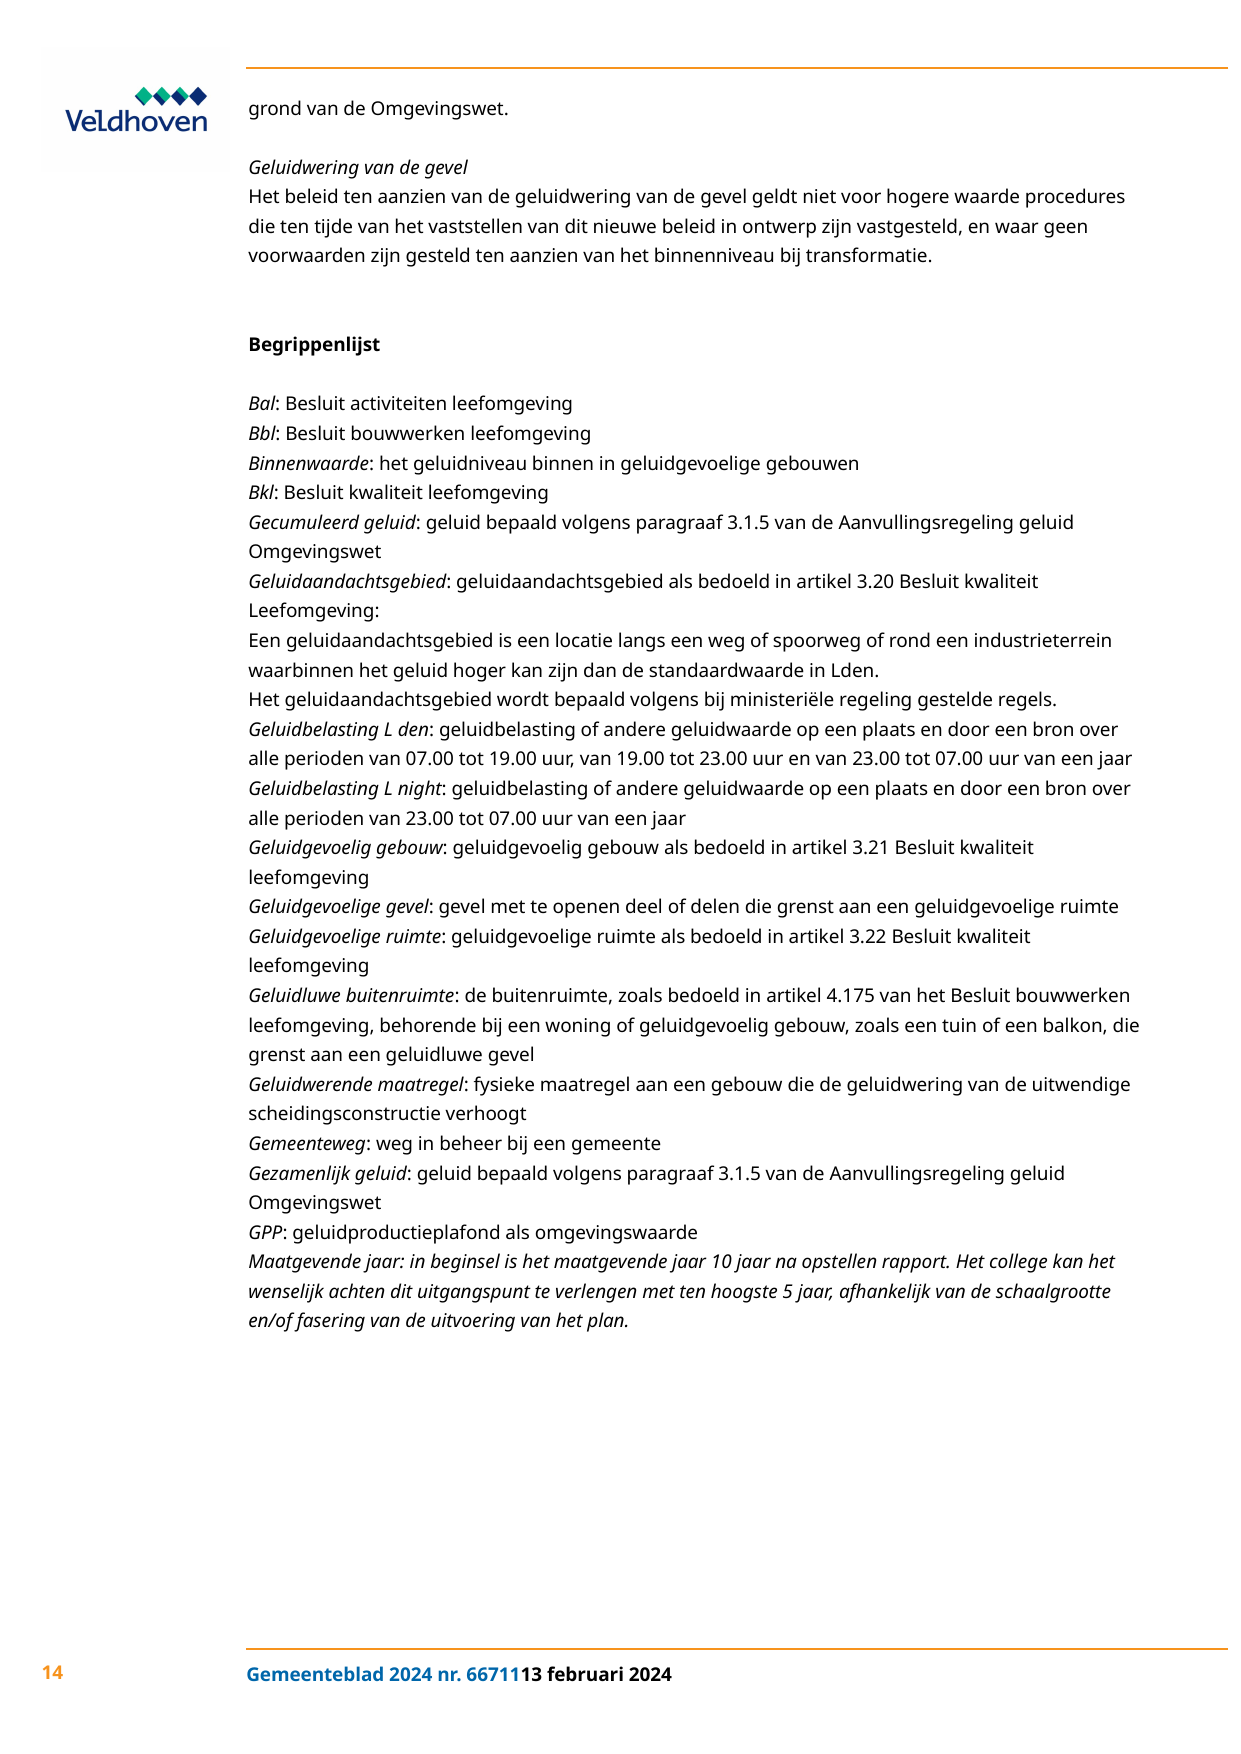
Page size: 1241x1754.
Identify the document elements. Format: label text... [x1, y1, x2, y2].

picture [41, 47, 231, 172]
text Het beleid ten aanzien van de geluidwering van de gevel geldt niet voor hogere waarde procedures die ten tijde van het vaststellen van dit nieuwe beleid in ontwerp zijn vastgesteld, en waar geen voorwaarden zijn gesteld ten aanzien van het binnenniveau bij transformatie. [248, 183, 1152, 268]
text Bkl: Besluit kwaliteit leefomgeving [248, 479, 1152, 505]
text Geluidbelasting L den: geluidbelasting of andere geluidwaarde op een plaats en door een bron over alle perioden van 07.00 tot 19.00 uur, van 19.00 tot 23.00 uur en van 23.00 tot 07.00 uur van een jaar [248, 716, 1152, 771]
text Geluidwering van de gevel [248, 154, 1152, 180]
text Geluidluwe buitenruimte: de buitenruimte, zoals bedoeld in artikel 4.175 van het Besluit bouwwerken leefomgeving, behorende bij een woning of geluidgevoelig gebouw, zoals een tuin of een balkon, die grenst aan een geluidluwe gevel [248, 982, 1152, 1067]
text Binnenwaarde: het geluidniveau binnen in geluidgevoelige gebouwen [248, 450, 1152, 476]
text Een geluidaandachtsgebied is een locatie langs een weg of spoorweg of rond een industrieterrein waarbinnen het geluid hoger kan zijn dan de standaardwaarde in Lden. [248, 627, 1152, 683]
text Geluidwerende maatregel: fysieke maatregel aan een gebouw die de geluidwering van de uitwendige scheidingsconstructie verhoogt [248, 1071, 1152, 1126]
text grond van de Omgevingswet. [248, 95, 1152, 121]
text Gecumuleerd geluid: geluid bepaald volgens paragraaf 3.1.5 van de Aanvullingsregeling geluid Omgevingswet [248, 509, 1152, 564]
text Gezamenlijk geluid: geluid bepaald volgens paragraaf 3.1.5 van de Aanvullingsregeling geluid Omgevingswet [248, 1160, 1152, 1215]
text Geluidbelasting L night: geluidbelasting of andere geluidwaarde op een plaats en door een bron over alle perioden van 23.00 tot 07.00 uur van een jaar [248, 775, 1152, 831]
text Geluidgevoelige ruimte: geluidgevoelige ruimte als bedoeld in artikel 3.22 Besluit kwaliteit leefomgeving [248, 923, 1152, 978]
text Geluidgevoelige gevel: gevel met te openen deel of delen die grenst aan een geluidgevoelige ruimte [248, 893, 1152, 919]
text Gemeenteweg: weg in beheer bij een gemeente [248, 1130, 1152, 1156]
text Geluidaandachtsgebied: geluidaandachtsgebied als bedoeld in artikel 3.20 Besluit kwaliteit Leefomgeving: [248, 568, 1152, 623]
text Bbl: Besluit bouwwerken leefomgeving [248, 420, 1152, 446]
text Maatgevende jaar: in beginsel is het maatgevende jaar 10 jaar na opstellen rapport. Het college kan het wenselijk achten dit uitgangspunt te verlengen met ten hoogste 5 jaar, afhankelijk van de schaalgrootte en/of fasering van de uitvoering van het plan. [248, 1248, 1152, 1333]
text GPP: geluidproductieplafond als omgevingswaarde [248, 1219, 1152, 1245]
text Geluidgevoelig gebouw: geluidgevoelig gebouw als bedoeld in artikel 3.21 Besluit kwaliteit leefomgeving [248, 834, 1152, 890]
text Het geluidaandachtsgebied wordt bepaald volgens bij ministeriële regeling gestelde regels. [248, 686, 1152, 712]
text Bal: Besluit activiteiten leefomgeving [248, 391, 1152, 416]
text Begrippenlijst [248, 331, 1152, 357]
